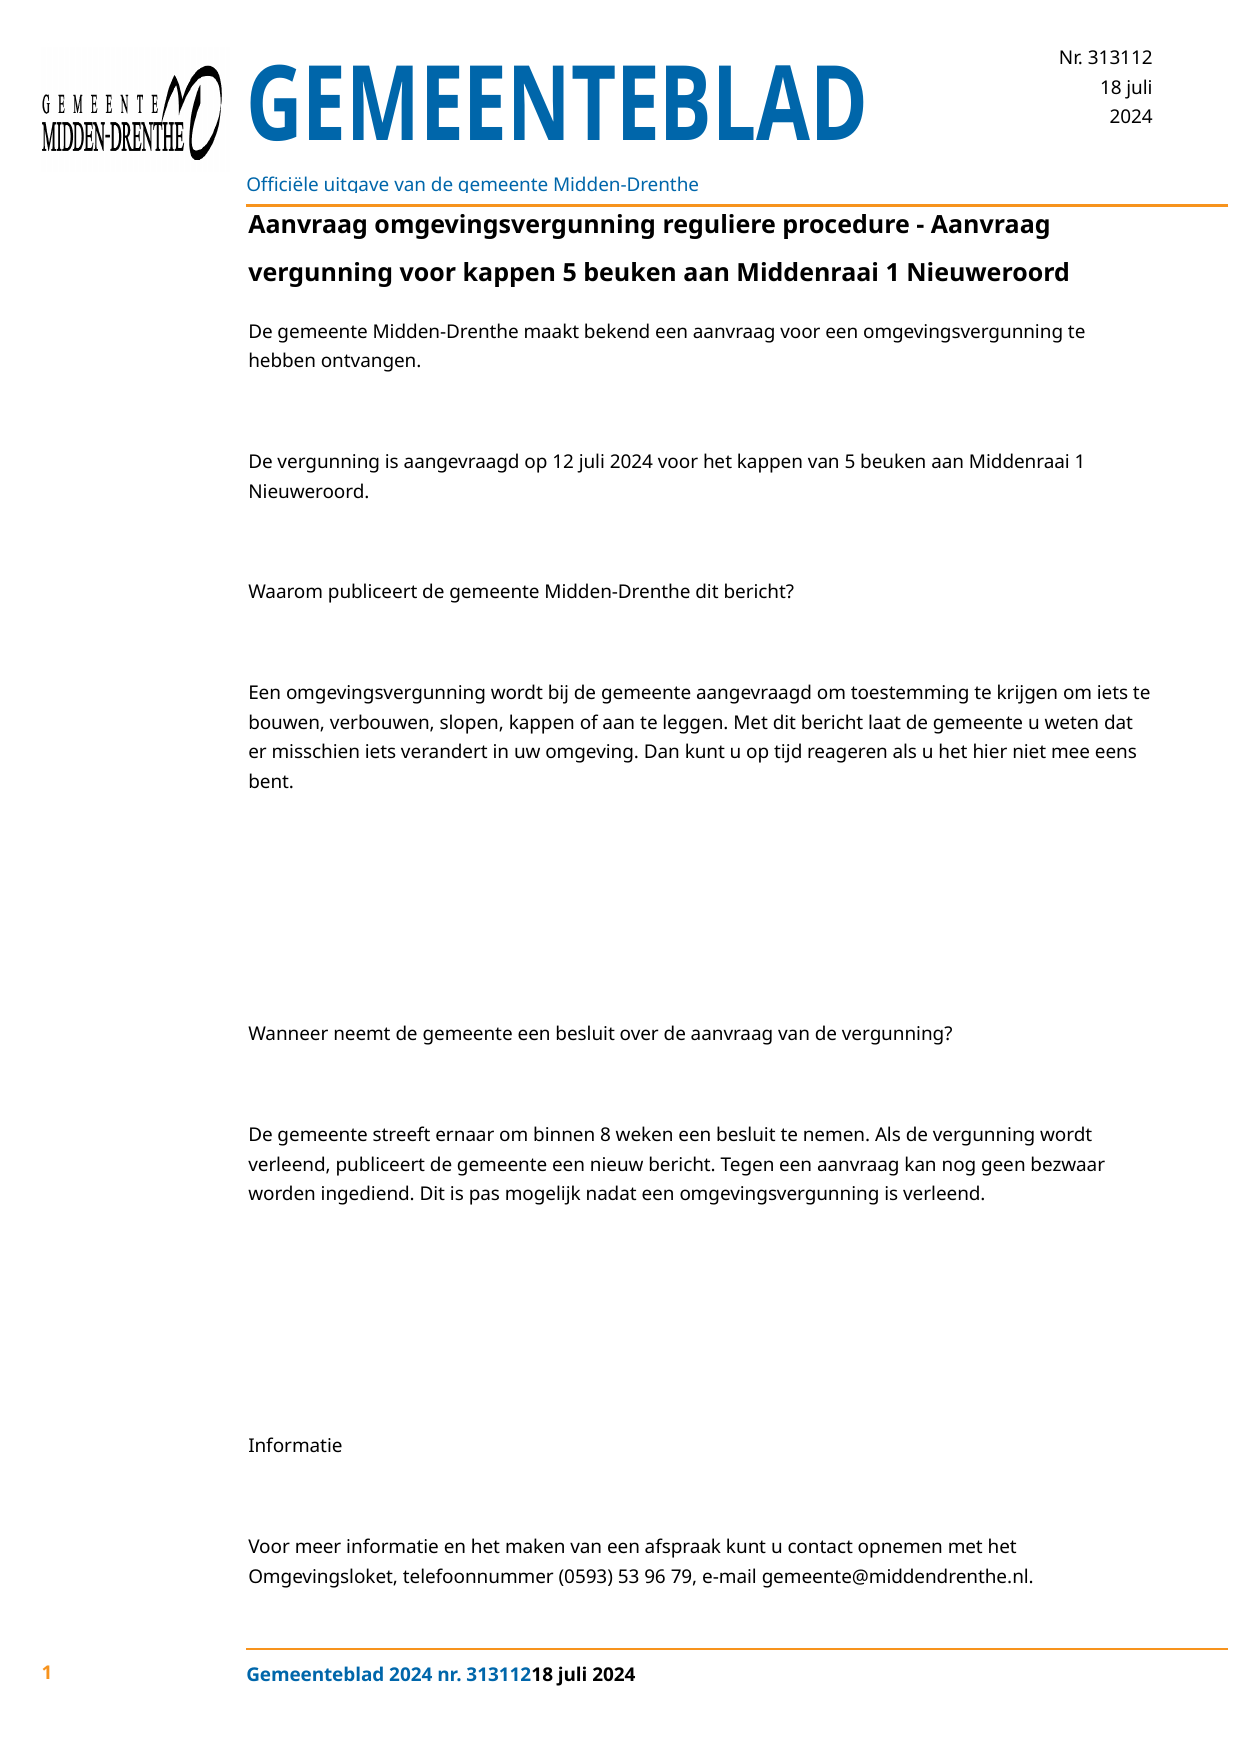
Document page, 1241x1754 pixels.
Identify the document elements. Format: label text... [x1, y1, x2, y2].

text Een omgevingsvergunning wordt bij de gemeente aangevraagd om toestemming te krijgen om iets te bouwen, verbouwen, slopen, kappen of aan te leggen. Met dit bericht laat de gemeente u weten dat er misschien iets verandert in uw omgeving. Dan kunt u op tijd reageren als u het hier niet mee eens bent. [248, 679, 1152, 794]
text Voor meer informatie en het maken van een afspraak kunt u contact opnemen met het Omgevingsloket, telefoonnummer (0593) 53 96 79, e-mail gemeente@middendrenthe.nl. [248, 1533, 1152, 1589]
text De gemeente Midden-Drenthe maakt bekend een aanvraag voor een omgevingsvergunning te hebben ontvangen. [248, 318, 1152, 373]
text De gemeente streeft ernaar om binnen 8 weken een besluit te nemen. Als de vergunning wordt verleend, publiceert de gemeente een nieuw bericht. Tegen een aanvraag kan nog geen bezwaar worden ingediend. Dit is pas mogelijk nadat een omgevingsvergunning is verleend. [248, 1121, 1152, 1206]
text Wanneer neemt de gemeente een besluit over de aanvraag van de vergunning? [248, 1020, 1152, 1046]
text Aanvraag omgevingsvergunning reguliere procedure - Aanvraag vergunning voor kappen 5 beuken aan Middenraai 1 Nieuweroord [248, 207, 1152, 288]
text Informatie [248, 1432, 1152, 1458]
picture [41, 47, 231, 172]
text De vergunning is aangevraagd op 12 juli 2024 voor het kappen van 5 beuken aan Middenraai 1 Nieuweroord. [248, 448, 1152, 504]
text Waarom publiceert de gemeente Midden-Drenthe dit bericht? [248, 579, 1152, 604]
